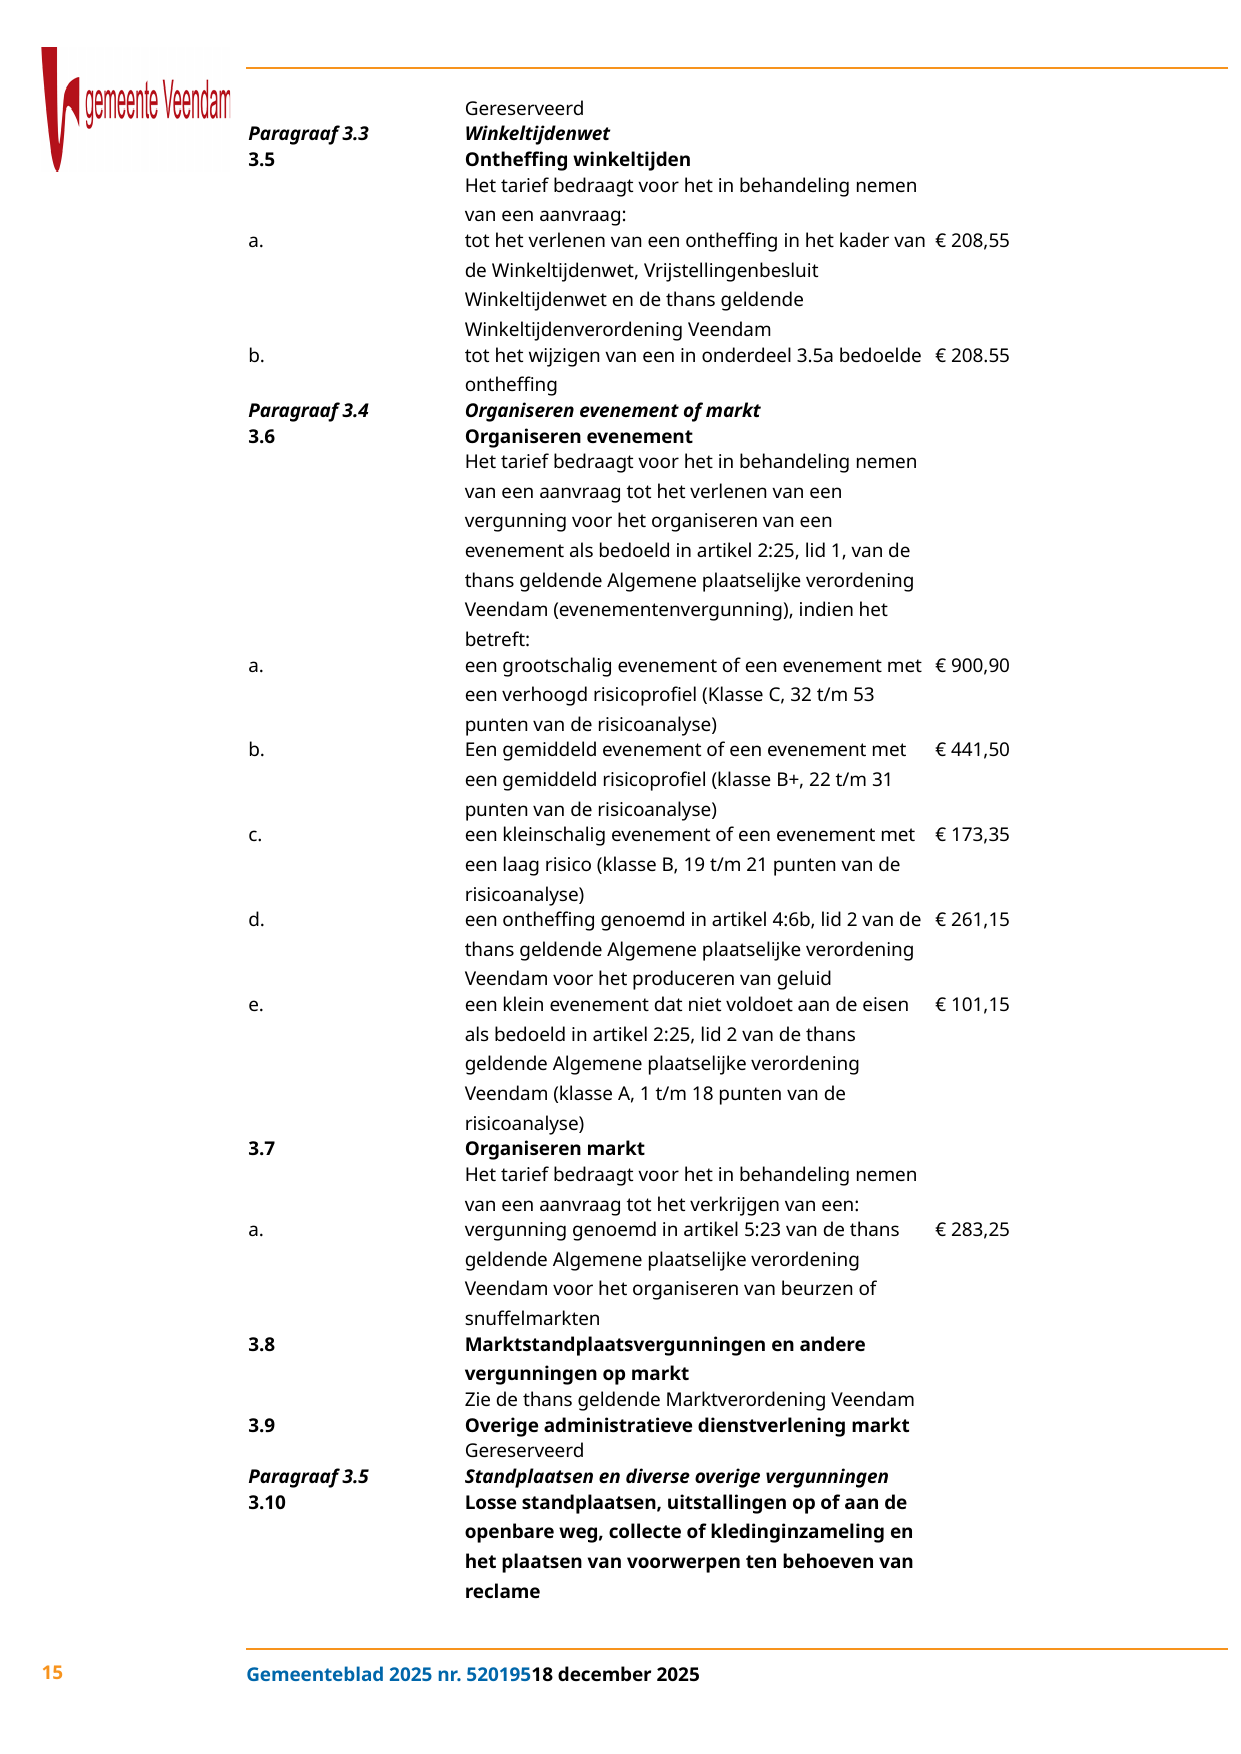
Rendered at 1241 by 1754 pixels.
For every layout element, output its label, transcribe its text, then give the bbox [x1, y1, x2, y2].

table_cell Gereserveerd [465, 95, 935, 121]
table_cell Organiseren markt [465, 1135, 935, 1161]
table_cell Losse standplaatsen, uitstallingen op of aan de openbare weg, collecte of kledinginzameling en het plaatsen van voorwerpen ten behoeven van reclame [465, 1489, 935, 1604]
table_cell [935, 449, 1152, 652]
table_cell [935, 121, 1152, 146]
table_cell vergunning genoemd in artikel 5:23 van de thans geldende Algemene plaatselijke verordening Veendam voor het organiseren van beurzen of snuffelmarkten [465, 1216, 935, 1331]
table_cell [935, 1489, 1152, 1604]
table_cell b. [248, 342, 464, 397]
table_cell 3.6 [248, 423, 464, 448]
table_cell Marktstandplaatsvergunningen en andere vergunningen op markt [465, 1331, 935, 1386]
table_cell 3.5 [248, 146, 464, 172]
table_cell [248, 1386, 464, 1412]
table_cell Zie de thans geldende Marktverordening Veendam [465, 1386, 935, 1412]
table_cell Gereserveerd [465, 1438, 935, 1463]
table_cell [935, 397, 1152, 423]
table_cell [935, 146, 1152, 172]
table_cell 3.9 [248, 1412, 464, 1438]
table_cell [935, 1331, 1152, 1386]
table_cell a. [248, 227, 464, 342]
table_cell [248, 1438, 464, 1463]
table_cell d. [248, 906, 464, 991]
table_cell 3.7 [248, 1135, 464, 1161]
table_cell € 900,90 [935, 652, 1152, 737]
table_cell [935, 1135, 1152, 1161]
table_cell een grootschalig evenement of een evenement met een verhoogd risicoprofiel (Klasse C, 32 t/m 53 punten van de risicoanalyse) [465, 652, 935, 737]
table_cell 3.8 [248, 1331, 464, 1386]
table_cell Het tarief bedraagt voor het in behandeling nemen van een aanvraag tot het verkrijgen van een: [465, 1161, 935, 1216]
table_cell Organiseren evenement of markt [465, 397, 935, 423]
table_cell b. [248, 737, 464, 822]
table_cell [935, 1161, 1152, 1216]
table_cell e. [248, 991, 464, 1135]
table_cell € 208.55 [935, 342, 1152, 397]
table_cell [248, 95, 464, 121]
table_cell een kleinschalig evenement of een evenement met een laag risico (klasse B, 19 t/m 21 punten van de risicoanalyse) [465, 822, 935, 906]
table_cell [935, 1464, 1152, 1489]
table_cell € 441,50 [935, 737, 1152, 822]
table_cell [935, 172, 1152, 227]
table_cell € 261,15 [935, 906, 1152, 991]
table_cell [248, 449, 464, 652]
table_cell een ontheffing genoemd in artikel 4:6b, lid 2 van de thans geldende Algemene plaatselijke verordening Veendam voor het produceren van geluid [465, 906, 935, 991]
table_cell [248, 1161, 464, 1216]
table_cell € 283,25 [935, 1216, 1152, 1331]
table_cell € 208,55 [935, 227, 1152, 342]
table_cell Ontheffing winkeltijden [465, 146, 935, 172]
table_cell Het tarief bedraagt voor het in behandeling nemen van een aanvraag tot het verlenen van een vergunning voor het organiseren van een evenement als bedoeld in artikel 2:25, lid 1, van de thans geldende Algemene plaatselijke verordening Veendam (evenementenvergunning), indien het betreft: [465, 449, 935, 652]
table_cell Paragraaf 3.3 [248, 121, 464, 146]
table_cell c. [248, 822, 464, 906]
picture [41, 47, 231, 172]
table_cell Paragraaf 3.5 [248, 1464, 464, 1489]
table_cell Organiseren evenement [465, 423, 935, 448]
table_cell Paragraaf 3.4 [248, 397, 464, 423]
table_cell tot het verlenen van een ontheffing in het kader van de Winkeltijdenwet, Vrijstellingenbesluit Winkeltijdenwet en de thans geldende Winkeltijdenverordening Veendam [465, 227, 935, 342]
table_cell [935, 1438, 1152, 1463]
table_cell a. [248, 652, 464, 737]
table_cell € 101,15 [935, 991, 1152, 1135]
table_cell tot het wijzigen van een in onderdeel 3.5a bedoelde ontheffing [465, 342, 935, 397]
table_cell € 173,35 [935, 822, 1152, 906]
table_cell [935, 1412, 1152, 1438]
table_cell 3.10 [248, 1489, 464, 1604]
table_cell Winkeltijdenwet [465, 121, 935, 146]
table_cell [935, 1386, 1152, 1412]
table_cell Standplaatsen en diverse overige vergunningen [465, 1464, 935, 1489]
table_cell een klein evenement dat niet voldoet aan de eisen als bedoeld in artikel 2:25, lid 2 van de thans geldende Algemene plaatselijke verordening Veendam (klasse A, 1 t/m 18 punten van de risicoanalyse) [465, 991, 935, 1135]
table_cell Overige administratieve dienstverlening markt [465, 1412, 935, 1438]
table_cell a. [248, 1216, 464, 1331]
table_cell Het tarief bedraagt voor het in behandeling nemen van een aanvraag: [465, 172, 935, 227]
table_cell [935, 95, 1152, 121]
table_cell [935, 423, 1152, 448]
table_cell [248, 172, 464, 227]
table_cell Een gemiddeld evenement of een evenement met een gemiddeld risicoprofiel (klasse B+, 22 t/m 31 punten van de risicoanalyse) [465, 737, 935, 822]
